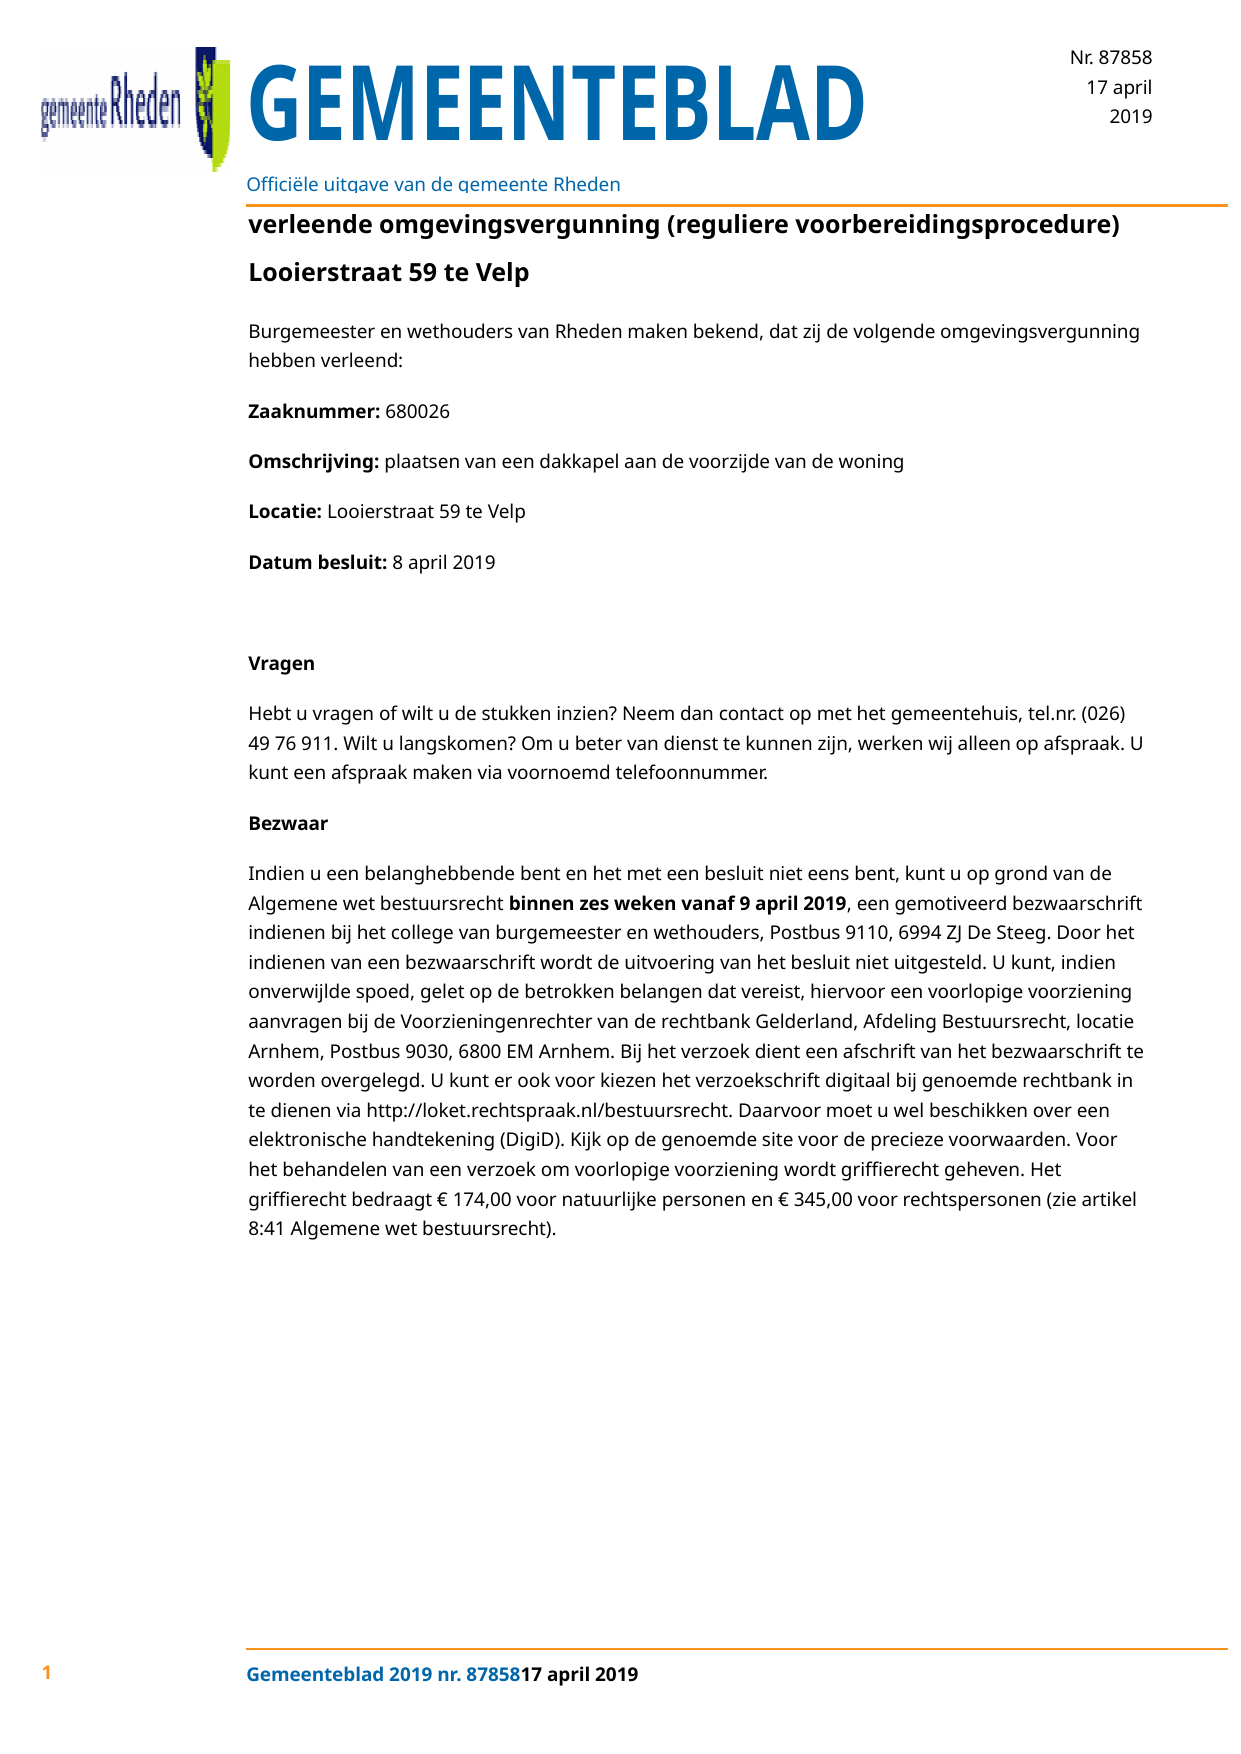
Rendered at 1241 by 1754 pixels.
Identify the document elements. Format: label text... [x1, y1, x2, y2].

picture [41, 47, 231, 172]
text Hebt u vragen of wilt u de stukken inzien? Neem dan contact op met het gemeentehuis, tel.nr. (026) 49 76 911. Wilt u langskomen? Om u beter van dienst te kunnen zijn, werken wij alleen op afspraak. U kunt een afspraak maken via voornoemd telefoonnummer. [248, 700, 1152, 785]
text verleende omgevingsvergunning (reguliere voorbereidingsprocedure) Looierstraat 59 te Velp [248, 207, 1152, 288]
text Omschrijving: plaatsen van een dakkapel aan de voorzijde van de woning [248, 448, 1152, 474]
text Indien u een belanghebbende bent en het met een besluit niet eens bent, kunt u op grond van de Algemene wet bestuursrecht binnen zes weken vanaf 9 april 2019, een gemotiveerd bezwaarschrift indienen bij het college van burgemeester en wethouders, Postbus 9110, 6994 ZJ De Steeg. Door het indienen van een bezwaarschrift wordt de uitvoering van het besluit niet uitgesteld. U kunt, indien onverwijlde spoed, gelet op de betrokken belangen dat vereist, hiervoor een voorlopige voorziening aanvragen bij de Voorzieningenrechter van de rechtbank Gelderland, Afdeling Bestuursrecht, locatie Arnhem, Postbus 9030, 6800 EM Arnhem. Bij het verzoek dient een afschrift van het bezwaarschrift te worden overgelegd. U kunt er ook voor kiezen het verzoekschrift digitaal bij genoemde rechtbank in te dienen via http://loket.rechtspraak.nl/bestuursrecht. Daarvoor moet u wel beschikken over een elektronische handtekening (DigiD). Kijk op de genoemde site voor de precieze voorwaarden. Voor het behandelen van een verzoek om voorlopige voorziening wordt griffierecht geheven. Het griffierecht bedraagt € 174,00 voor natuurlijke personen en € 345,00 voor rechtspersonen (zie artikel 8:41 Algemene wet bestuursrecht). [248, 860, 1152, 1241]
text Bezwaar [248, 810, 1152, 836]
text Zaaknummer: 680026 [248, 398, 1152, 424]
text Burgemeester en wethouders van Rheden maken bekend, dat zij de volgende omgevingsvergunning hebben verleend: [248, 318, 1152, 373]
text Datum besluit: 8 april 2019 [248, 549, 1152, 575]
text Vragen [248, 650, 1152, 676]
text Locatie: Looierstraat 59 te Velp [248, 499, 1152, 524]
